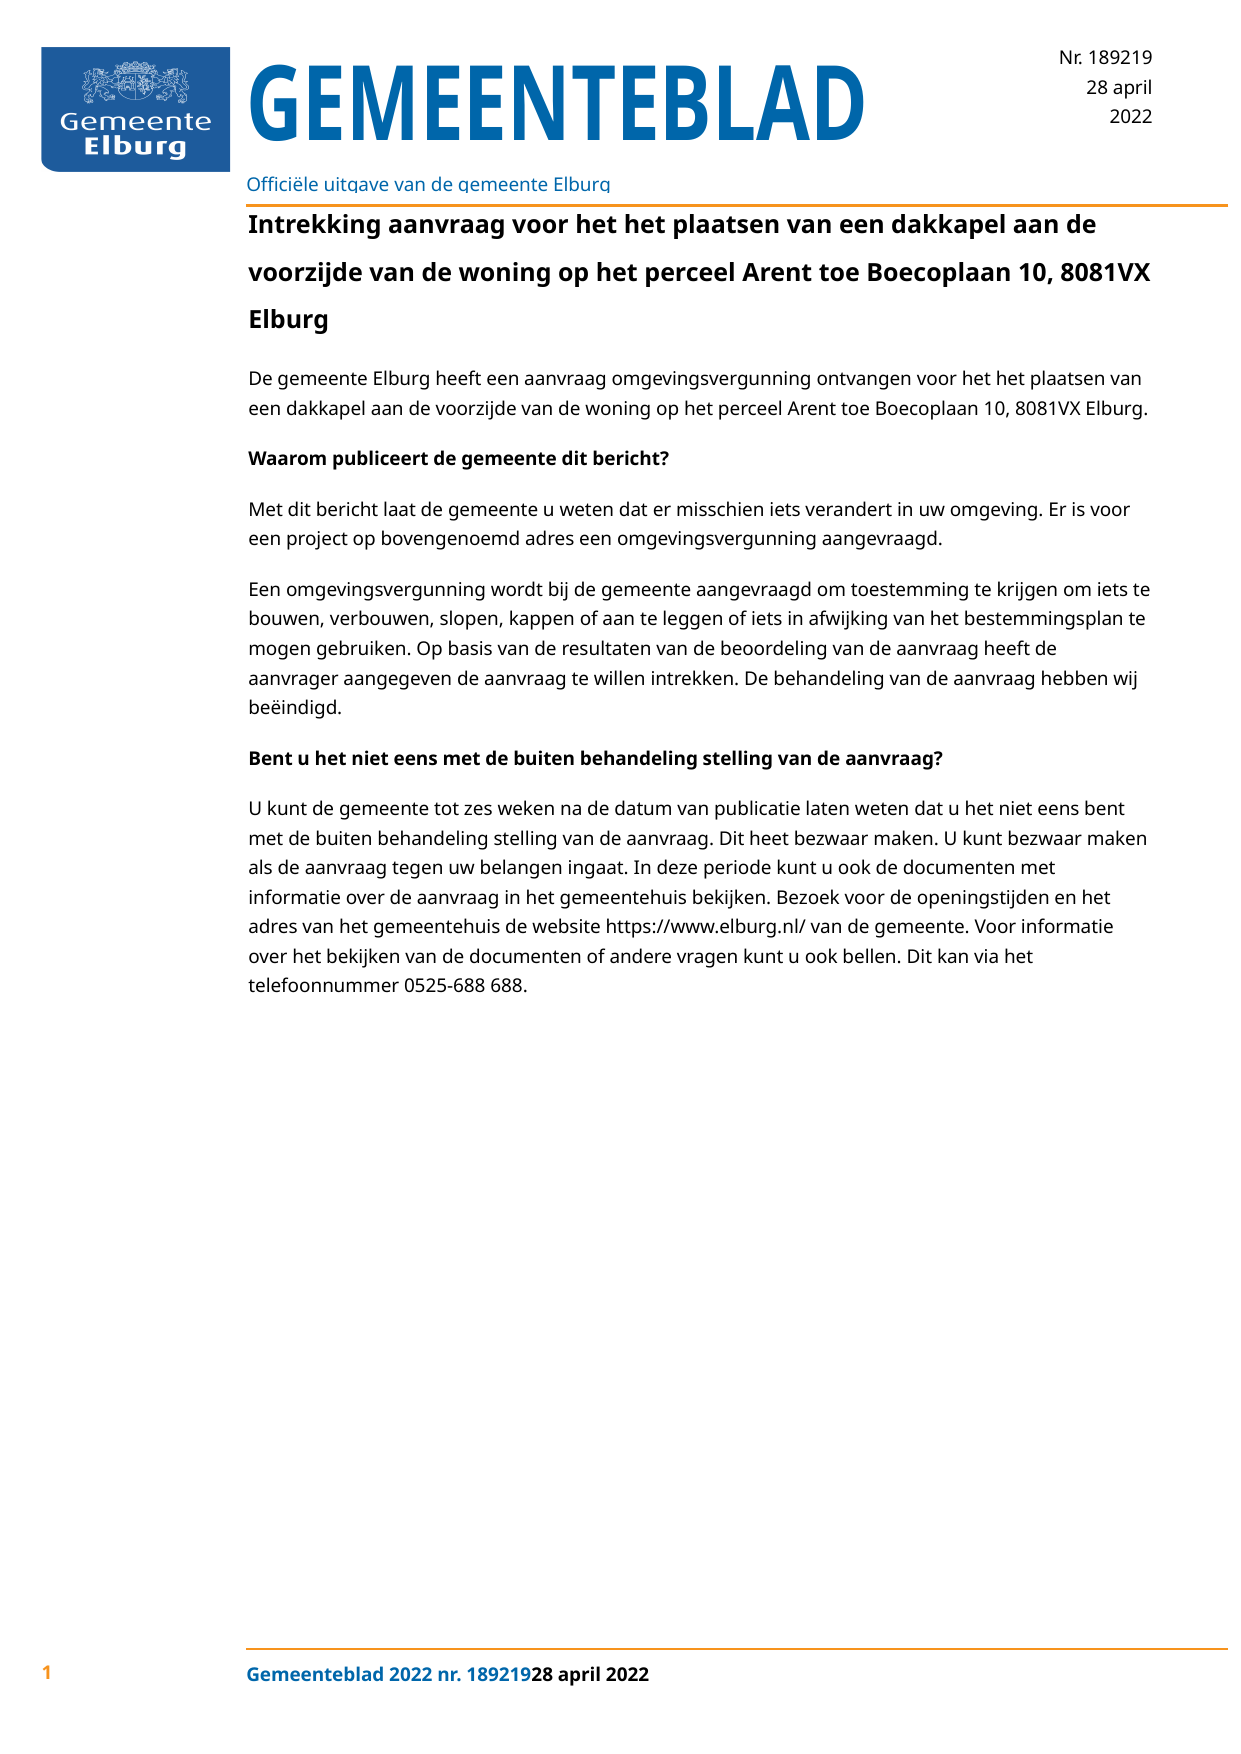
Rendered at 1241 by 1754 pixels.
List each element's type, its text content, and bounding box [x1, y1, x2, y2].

text De gemeente Elburg heeft een aanvraag omgevingsvergunning ontvangen voor het het plaatsen van een dakkapel aan de voorzijde van de woning op het perceel Arent toe Boecoplaan 10, 8081VX Elburg. [248, 366, 1152, 421]
text Een omgevingsvergunning wordt bij de gemeente aangevraagd om toestemming te krijgen om iets te bouwen, verbouwen, slopen, kappen of aan te leggen of iets in afwijking van het bestemmingsplan te mogen gebruiken. Op basis van de resultaten van de beoordeling van de aanvraag heeft de aanvrager aangegeven de aanvraag te willen intrekken. De behandeling van de aanvraag hebben wij beëindigd. [248, 576, 1152, 720]
picture [41, 47, 231, 172]
text Bent u het niet eens met de buiten behandeling stelling van de aanvraag? [248, 745, 1152, 770]
text U kunt de gemeente tot zes weken na de datum van publicatie laten weten dat u het niet eens bent met de buiten behandeling stelling van de aanvraag. Dit heet bezwaar maken. U kunt bezwaar maken als de aanvraag tegen uw belangen ingaat. In deze periode kunt u ook de documenten met informatie over de aanvraag in het gemeentehuis bekijken. Bezoek voor de openingstijden en het adres van het gemeentehuis de website https://www.elburg.nl/ van de gemeente. Voor informatie over het bekijken van de documenten of andere vragen kunt u ook bellen. Dit kan via het telefoonnummer 0525-688 688. [248, 795, 1152, 998]
text Waarom publiceert de gemeente dit bericht? [248, 446, 1152, 471]
text Intrekking aanvraag voor het het plaatsen van een dakkapel aan de voorzijde van de woning op het perceel Arent toe Boecoplaan 10, 8081VX Elburg [248, 207, 1152, 336]
text Met dit bericht laat de gemeente u weten dat er misschien iets verandert in uw omgeving. Er is voor een project op bovengenoemd adres een omgevingsvergunning aangevraagd. [248, 496, 1152, 551]
